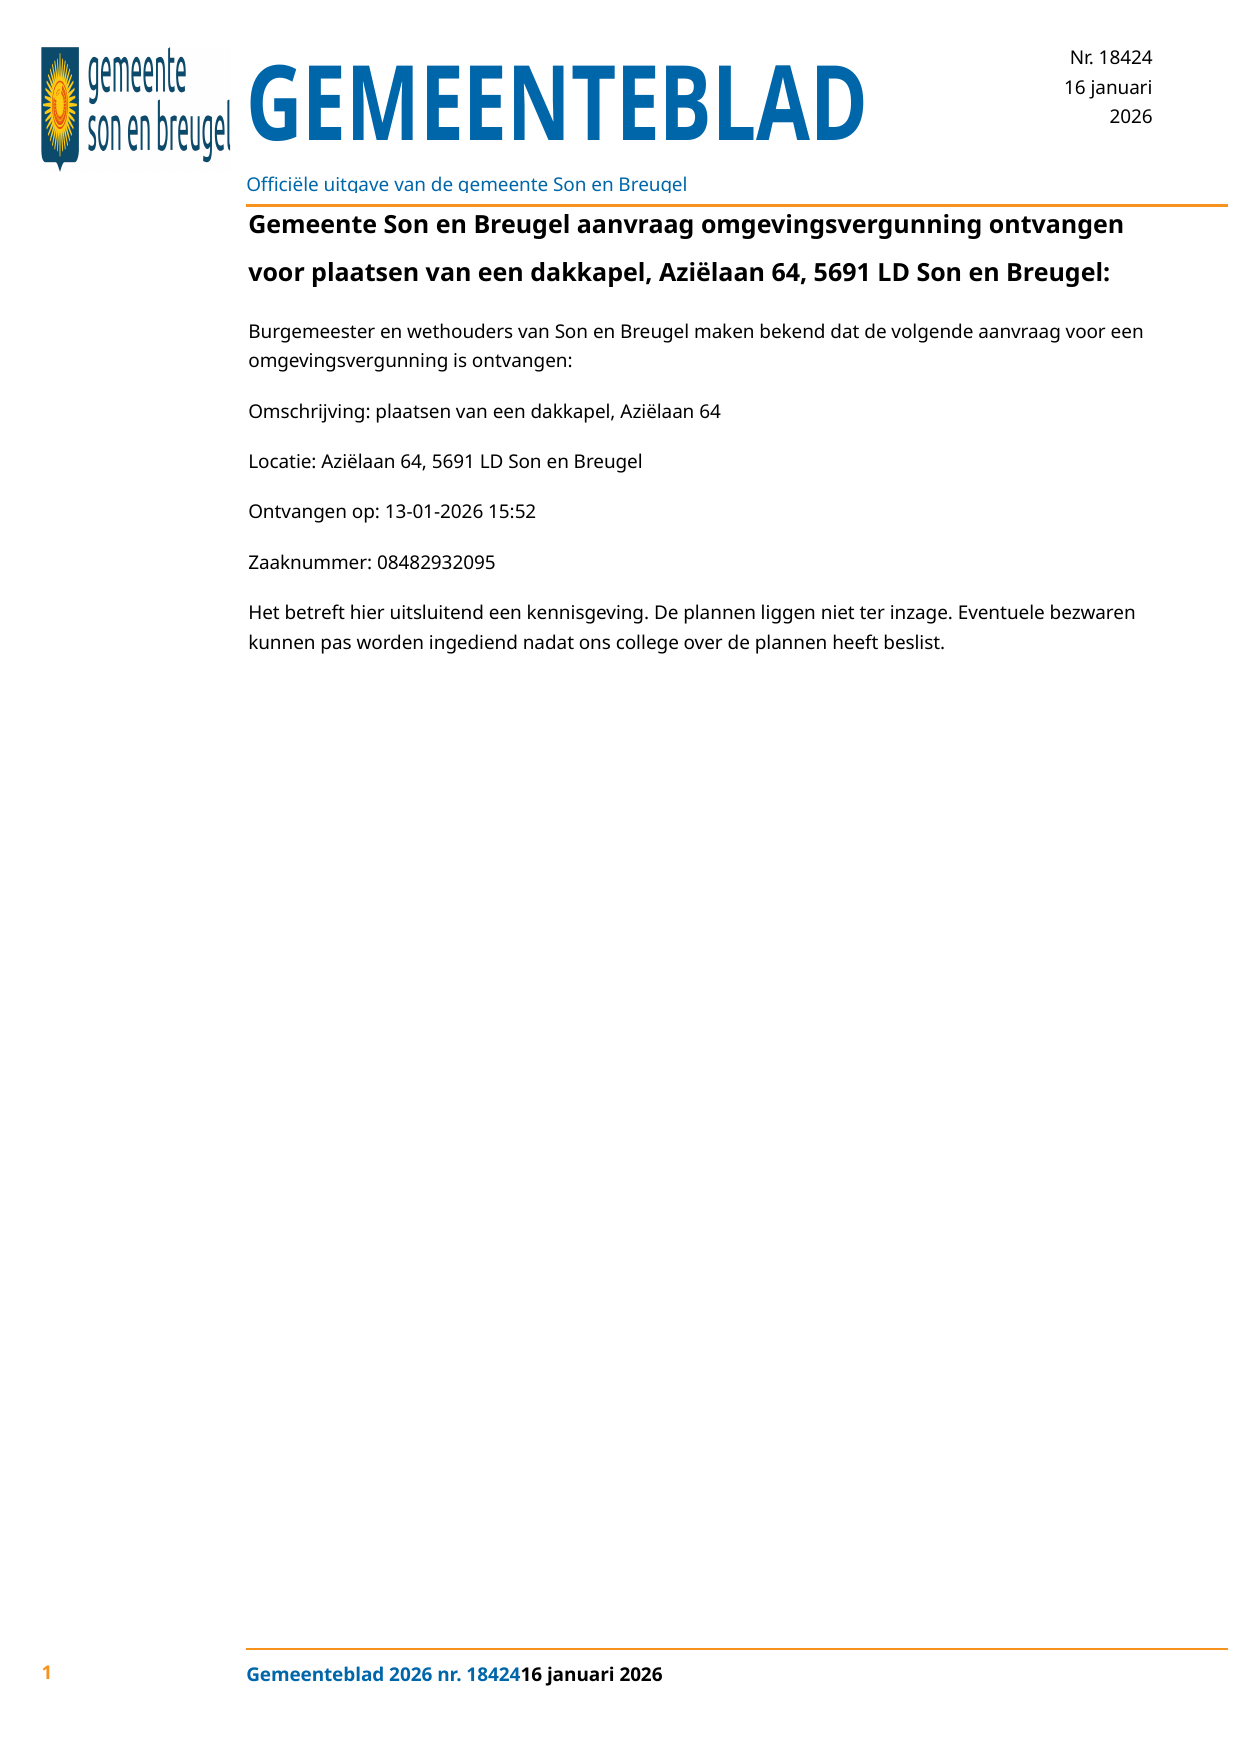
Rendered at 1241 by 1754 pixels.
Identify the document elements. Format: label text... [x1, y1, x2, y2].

picture [41, 47, 231, 172]
text Burgemeester en wethouders van Son en Breugel maken bekend dat de volgende aanvraag voor een omgevingsvergunning is ontvangen: [248, 318, 1152, 373]
text Omschrijving: plaatsen van een dakkapel, Aziëlaan 64 [248, 398, 1152, 424]
text Locatie: Aziëlaan 64, 5691 LD Son en Breugel [248, 448, 1152, 474]
text Gemeente Son en Breugel aanvraag omgevingsvergunning ontvangen voor plaatsen van een dakkapel, Aziëlaan 64, 5691 LD Son en Breugel: [248, 207, 1152, 288]
text Zaaknummer: 08482932095 [248, 549, 1152, 575]
text Ontvangen op: 13-01-2026 15:52 [248, 499, 1152, 524]
text Het betreft hier uitsluitend een kennisgeving. De plannen liggen niet ter inzage. Eventuele bezwaren kunnen pas worden ingediend nadat ons college over de plannen heeft beslist. [248, 599, 1152, 655]
